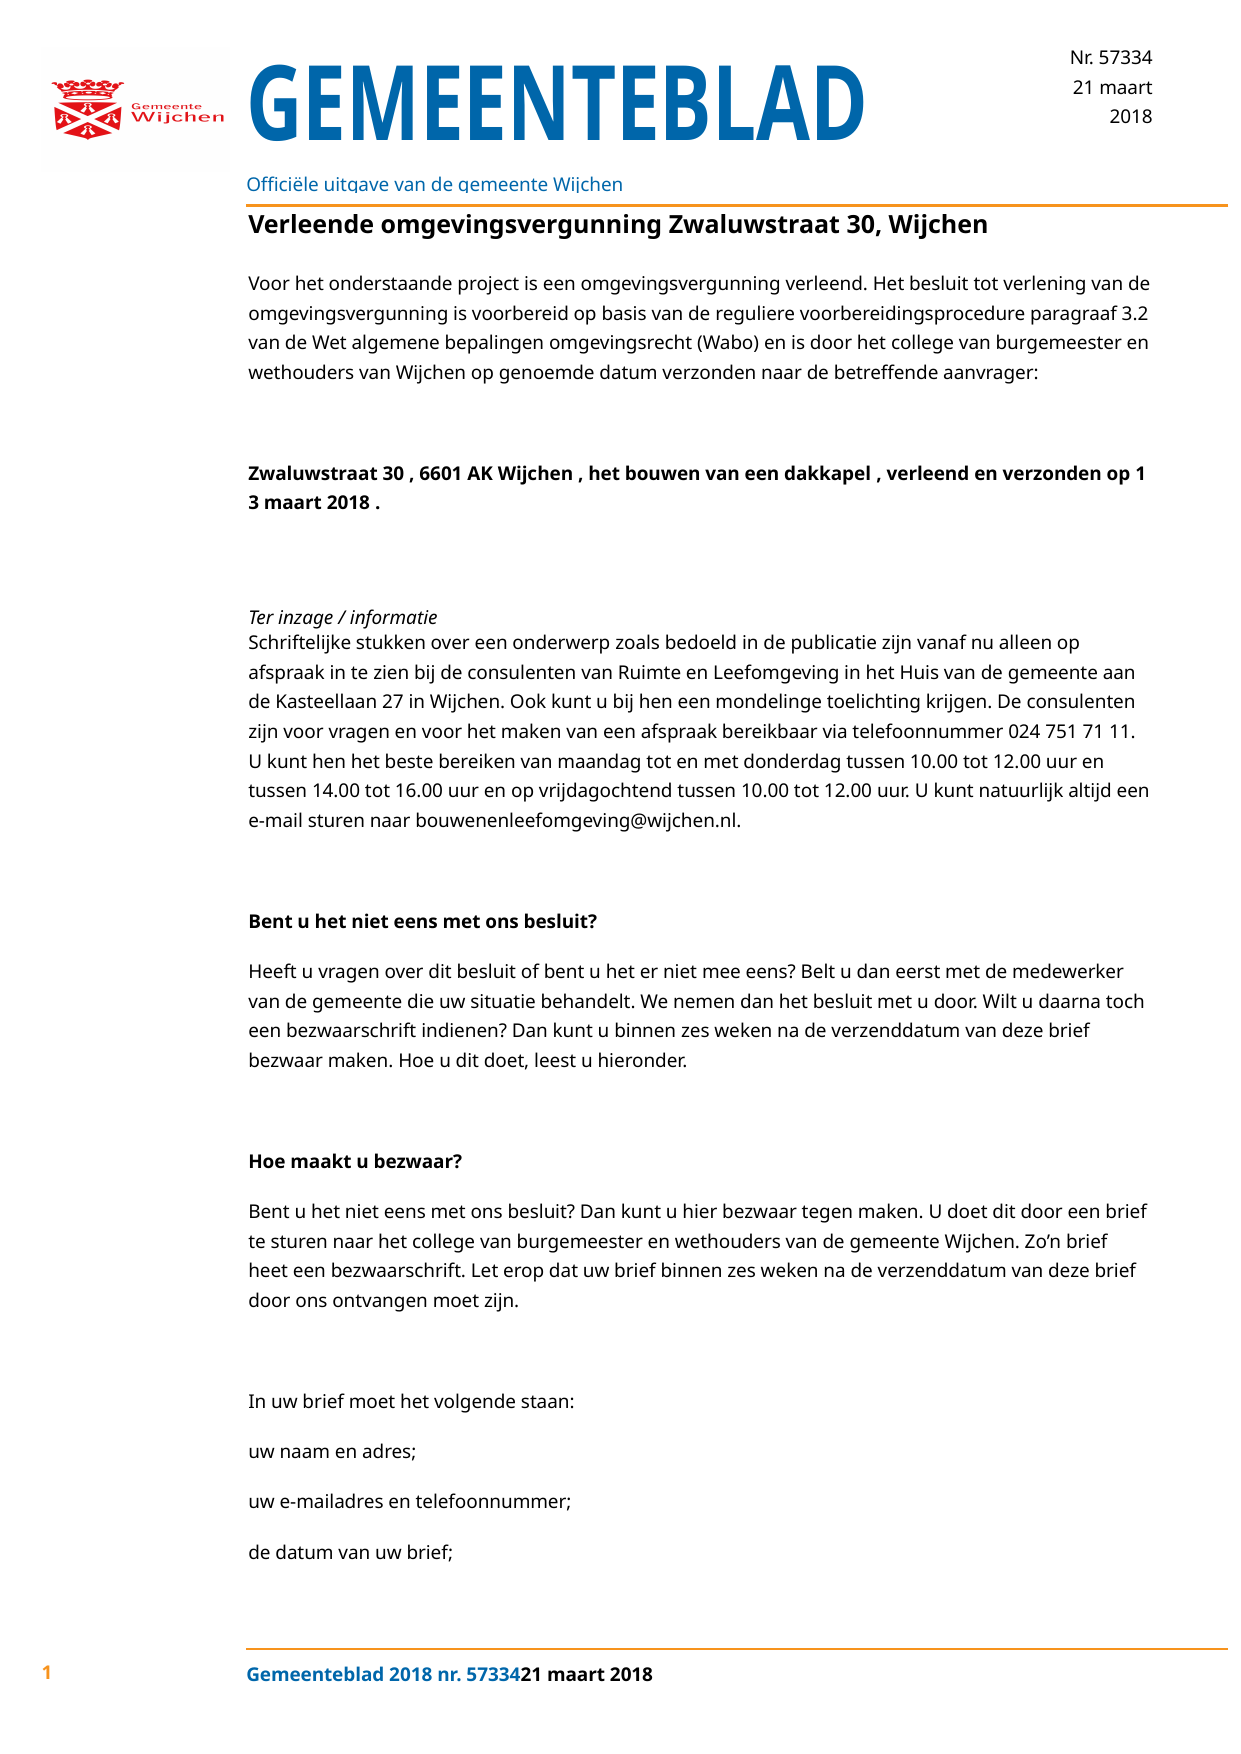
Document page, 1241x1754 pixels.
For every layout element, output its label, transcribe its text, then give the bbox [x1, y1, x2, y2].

text Schriftelijke stukken over een onderwerp zoals bedoeld in de publicatie zijn vanaf nu alleen op afspraak in te zien bij de consulenten van Ruimte en Leefomgeving in het Huis van de gemeente aan de Kasteellaan 27 in Wijchen. Ook kunt u bij hen een mondelinge toelichting krijgen. De consulenten zijn voor vragen en voor het maken van een afspraak bereikbaar via telefoonnummer 024 751 71 11. U kunt hen het beste bereiken van maandag tot en met donderdag tussen 10.00 tot 12.00 uur en tussen 14.00 tot 16.00 uur en op vrijdagochtend tussen 10.00 tot 12.00 uur. U kunt natuurlijk altijd een e-mail sturen naar bouwenenleefomgeving@wijchen.nl. [248, 629, 1152, 833]
text In uw brief moet het volgende staan: [248, 1388, 1152, 1414]
text Voor het onderstaande project is een omgevingsvergunning verleend. Het besluit tot verlening van de omgevingsvergunning is voorbereid op basis van de reguliere voorbereidingsprocedure paragraaf 3.2 van de Wet algemene bepalingen omgevingsrecht (Wabo) en is door het college van burgemeester en wethouders van Wijchen op genoemde datum verzonden naar de betreffende aanvrager: [248, 270, 1152, 385]
text uw e-mailadres en telefoonnummer; [248, 1489, 1152, 1514]
text Ter inzage / informatie [248, 604, 1152, 629]
text Bent u het niet eens met ons besluit? Dan kunt u hier bezwaar tegen maken. U doet dit door een brief te sturen naar het college van burgemeester en wethouders van de gemeente Wijchen. Zo’n brief heet een bezwaarschrift. Let erop dat uw brief binnen zes weken na de verzenddatum van deze brief door ons ontvangen moet zijn. [248, 1198, 1152, 1313]
text Hoe maakt u bezwaar? [248, 1148, 1152, 1174]
text Heeft u vragen over dit besluit of bent u het er niet mee eens? Belt u dan eerst met de medewerker van de gemeente die uw situatie behandelt. We nemen dan het besluit met u door. Wilt u daarna toch een bezwaarschrift indienen? Dan kunt u binnen zes weken na de verzenddatum van deze brief bezwaar maken. Hoe u dit doet, leest u hieronder. [248, 958, 1152, 1073]
text Verleende omgevingsvergunning Zwaluwstraat 30, Wijchen [248, 207, 1152, 241]
text de datum van uw brief; [248, 1539, 1152, 1565]
text uw naam en adres; [248, 1438, 1152, 1464]
text Bent u het niet eens met ons besluit? [248, 908, 1152, 934]
picture [41, 47, 231, 172]
text Zwaluwstraat 30 , 6601 AK Wijchen , het bouwen van een dakkapel , verleend en verzonden op 1 3 maart 2018 . [248, 460, 1152, 515]
